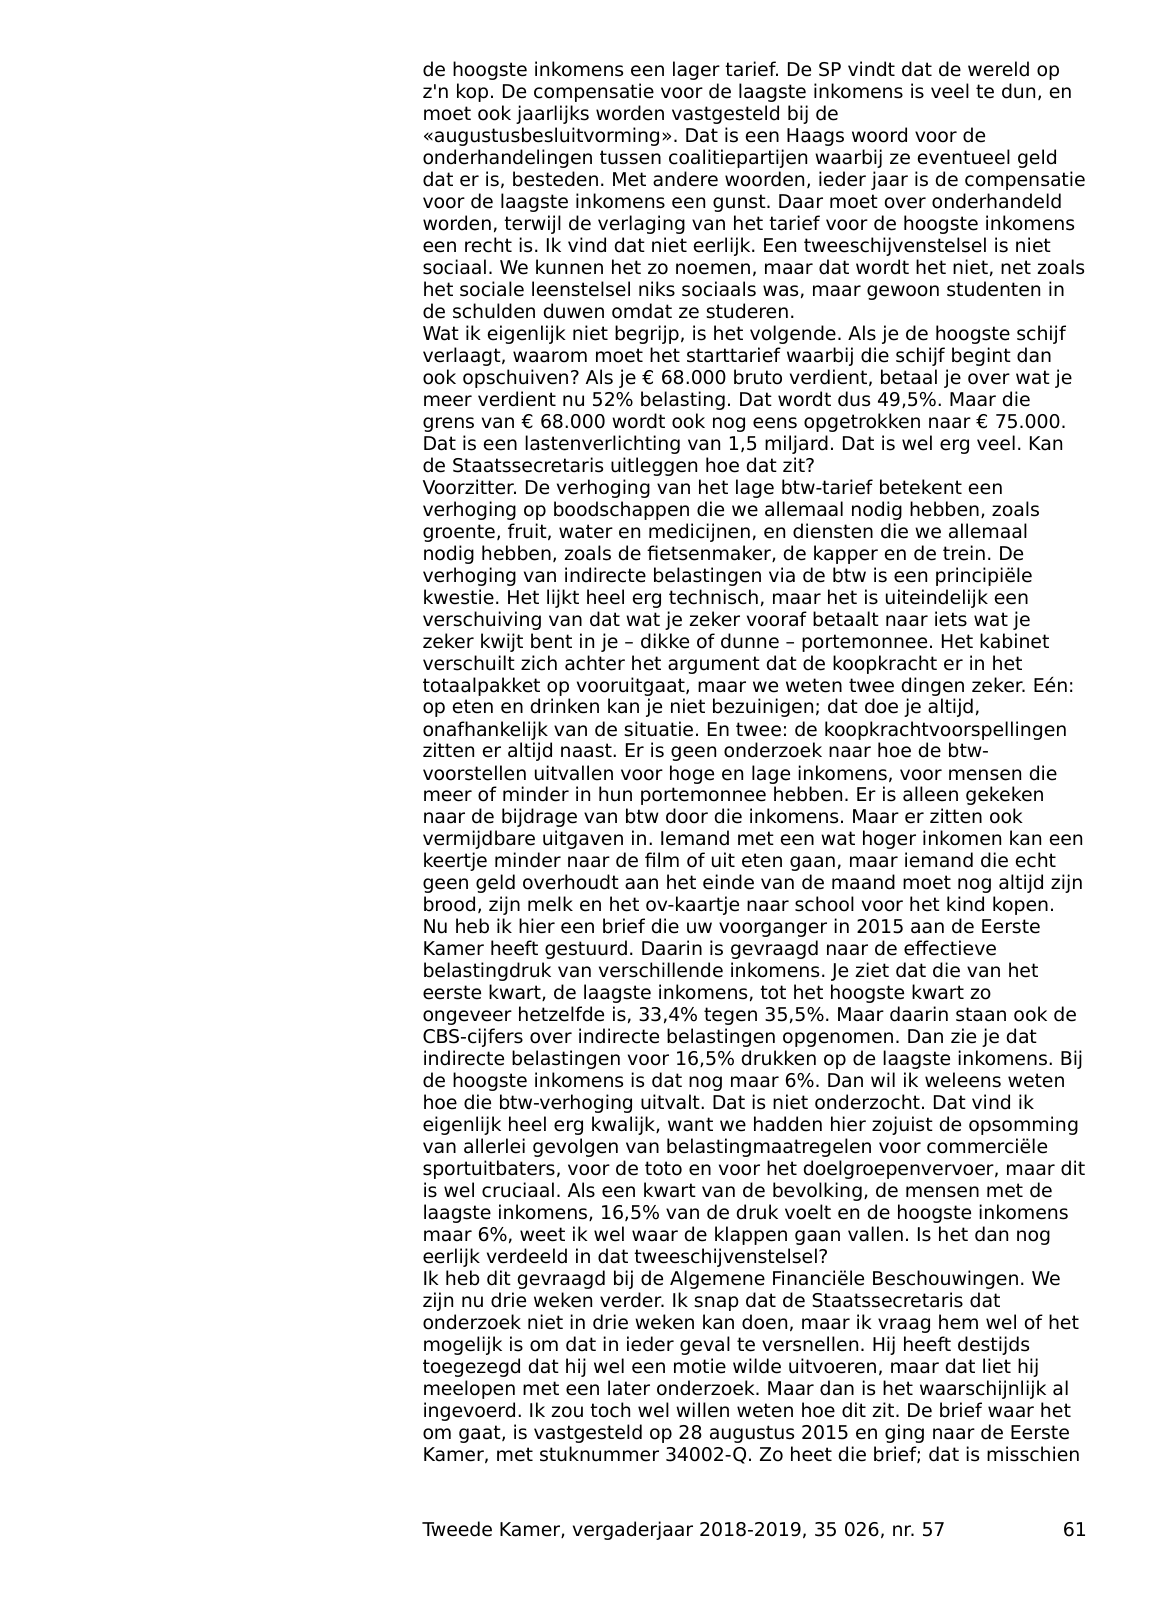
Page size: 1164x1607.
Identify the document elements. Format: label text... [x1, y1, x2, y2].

text Voorzitter. De verhoging van het lage btw-tarief betekent een verhoging op boodschappen die we allemaal nodig hebben, zoals groente, fruit, water en medicijnen, en diensten die we allemaal nodig hebben, zoals de fietsenmaker, de kapper en de trein. De verhoging van indirecte belastingen via de btw is een principiële kwestie. Het lijkt heel erg technisch, maar het is uiteindelijk een verschuiving van dat wat je zeker vooraf betaalt naar iets wat je zeker kwijt bent in je – dikke of dunne – portemonnee. Het kabinet verschuilt zich achter het argument dat de koopkracht er in het totaalpakket op vooruitgaat, maar we weten twee dingen zeker. Eén: op eten en drinken kan je niet bezuinigen; dat doe je altijd, onafhankelijk van de situatie. En twee: de koopkrachtvoorspellingen zitten er altijd naast. Er is geen onderzoek naar hoe de btw-voorstellen uitvallen voor hoge en lage inkomens, voor mensen die meer of minder in hun portemonnee hebben. Er is alleen gekeken naar de bijdrage van btw door die inkomens. Maar er zitten ook vermijdbare uitgaven in. Iemand met een wat hoger inkomen kan een keertje minder naar de film of uit eten gaan, maar iemand die echt geen geld overhoudt aan het einde van de maand moet nog altijd zijn brood, zijn melk en het ov-kaartje naar school voor het kind kopen. [422, 477, 1087, 916]
text Nu heb ik hier een brief die uw voorganger in 2015 aan de Eerste Kamer heeft gestuurd. Daarin is gevraagd naar de effectieve belastingdruk van verschillende inkomens. Je ziet dat die van het eerste kwart, de laagste inkomens, tot het hoogste kwart zo ongeveer hetzelfde is, 33,4% tegen 35,5%. Maar daarin staan ook de CBS-cijfers over indirecte belastingen opgenomen. Dan zie je dat indirecte belastingen voor 16,5% drukken op de laagste inkomens. Bij de hoogste inkomens is dat nog maar 6%. Dan wil ik weleens weten hoe die btw-verhoging uitvalt. Dat is niet onderzocht. Dat vind ik eigenlijk heel erg kwalijk, want we hadden hier zojuist de opsomming van allerlei gevolgen van belastingmaatregelen voor commerciële sportuitbaters, voor de toto en voor het doelgroepenvervoer, maar dit is wel cruciaal. Als een kwart van de bevolking, de mensen met de laagste inkomens, 16,5% van de druk voelt en de hoogste inkomens maar 6%, weet ik wel waar de klappen gaan vallen. Is het dan nog eerlijk verdeeld in dat tweeschijvenstelsel? [422, 916, 1087, 1268]
text Wat ik eigenlijk niet begrijp, is het volgende. Als je de hoogste schijf verlaagt, waarom moet het starttarief waarbij die schijf begint dan ook opschuiven? Als je € 68.000 bruto verdient, betaal je over wat je meer verdient nu 52% belasting. Dat wordt dus 49,5%. Maar die grens van € 68.000 wordt ook nog eens opgetrokken naar € 75.000. Dat is een lastenverlichting van 1,5 miljard. Dat is wel erg veel. Kan de Staatssecretaris uitleggen hoe dat zit? [422, 323, 1087, 477]
text Ik heb dit gevraagd bij de Algemene Financiële Beschouwingen. We zijn nu drie weken verder. Ik snap dat de Staatssecretaris dat onderzoek niet in drie weken kan doen, maar ik vraag hem wel of het mogelijk is om dat in ieder geval te versnellen. Hij heeft destijds toegezegd dat hij wel een motie wilde uitvoeren, maar dat liet hij meelopen met een later onderzoek. Maar dan is het waarschijnlijk al ingevoerd. Ik zou toch wel willen weten hoe dit zit. De brief waar het om gaat, is vastgesteld op 28 augustus 2015 en ging naar de Eerste Kamer, met stuknummer 34002-Q. Zo heet die brief; dat is misschien [422, 1268, 1087, 1466]
text de hoogste inkomens een lager tarief. De SP vindt dat de wereld op z'n kop. De compensatie voor de laagste inkomens is veel te dun, en moet ook jaarlijks worden vastgesteld bij de «augustusbesluitvorming». Dat is een Haags woord voor de onderhandelingen tussen coalitiepartijen waarbij ze eventueel geld dat er is, besteden. Met andere woorden, ieder jaar is de compensatie voor de laagste inkomens een gunst. Daar moet over onderhandeld worden, terwijl de verlaging van het tarief voor de hoogste inkomens een recht is. Ik vind dat niet eerlijk. Een tweeschijvenstelsel is niet sociaal. We kunnen het zo noemen, maar dat wordt het niet, net zoals het sociale leenstelsel niks sociaals was, maar gewoon studenten in de schulden duwen omdat ze studeren. [422, 59, 1087, 323]
